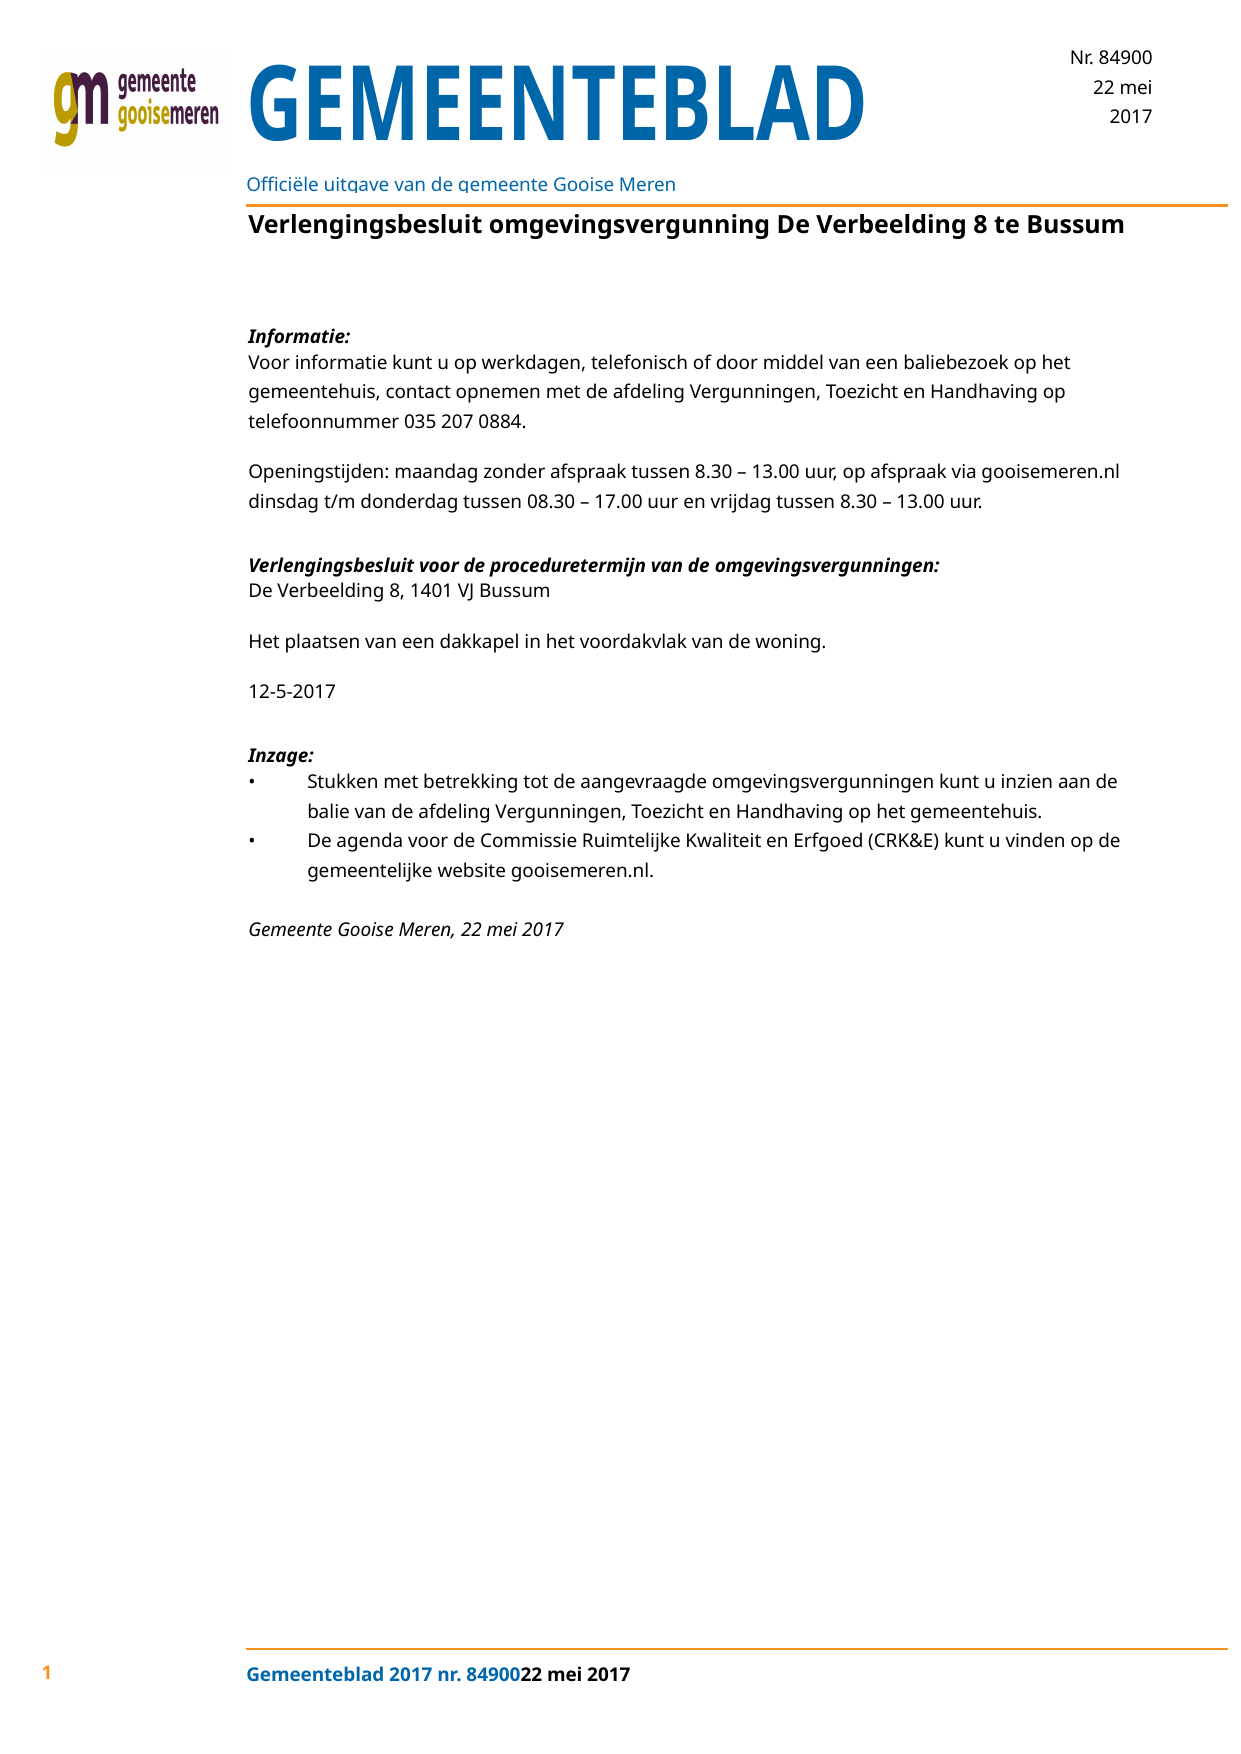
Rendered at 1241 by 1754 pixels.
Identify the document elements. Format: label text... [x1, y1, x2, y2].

text Verlengingsbesluit voor de proceduretermijn van de omgevingsvergunningen: [248, 552, 1152, 578]
picture [41, 47, 231, 172]
text Informatie: [248, 323, 1152, 349]
text Voor informatie kunt u op werkdagen, telefonisch of door middel van een baliebezoek op het gemeentehuis, contact opnemen met de afdeling Vergunningen, Toezicht en Handhaving op telefoonnummer 035 207 0884. [248, 349, 1152, 434]
text Gemeente Gooise Meren, 22 mei 2017 [248, 916, 1152, 942]
text Verlengingsbesluit omgevingsvergunning De Verbeelding 8 te Bussum [248, 207, 1152, 241]
text 12-5-2017 [248, 678, 1152, 704]
list De agenda voor de Commissie Ruimtelijke Kwaliteit en Erfgoed (CRK&E) kunt u vinden op de gemeentelijke website gooisemeren.nl. [248, 827, 1152, 883]
text Openingstijden: maandag zonder afspraak tussen 8.30 – 13.00 uur, op afspraak via gooisemeren.nl dinsdag t/m donderdag tussen 08.30 – 17.00 uur en vrijdag tussen 8.30 – 13.00 uur. [248, 458, 1152, 514]
text Inzage: [248, 742, 1152, 768]
list Stukken met betrekking tot de aangevraagde omgevingsvergunningen kunt u inzien aan de balie van de afdeling Vergunningen, Toezicht en Handhaving op het gemeentehuis. [248, 768, 1152, 823]
text De Verbeelding 8, 1401 VJ Bussum [248, 578, 1152, 603]
text Het plaatsen van een dakkapel in het voordakvlak van de woning. [248, 628, 1152, 654]
